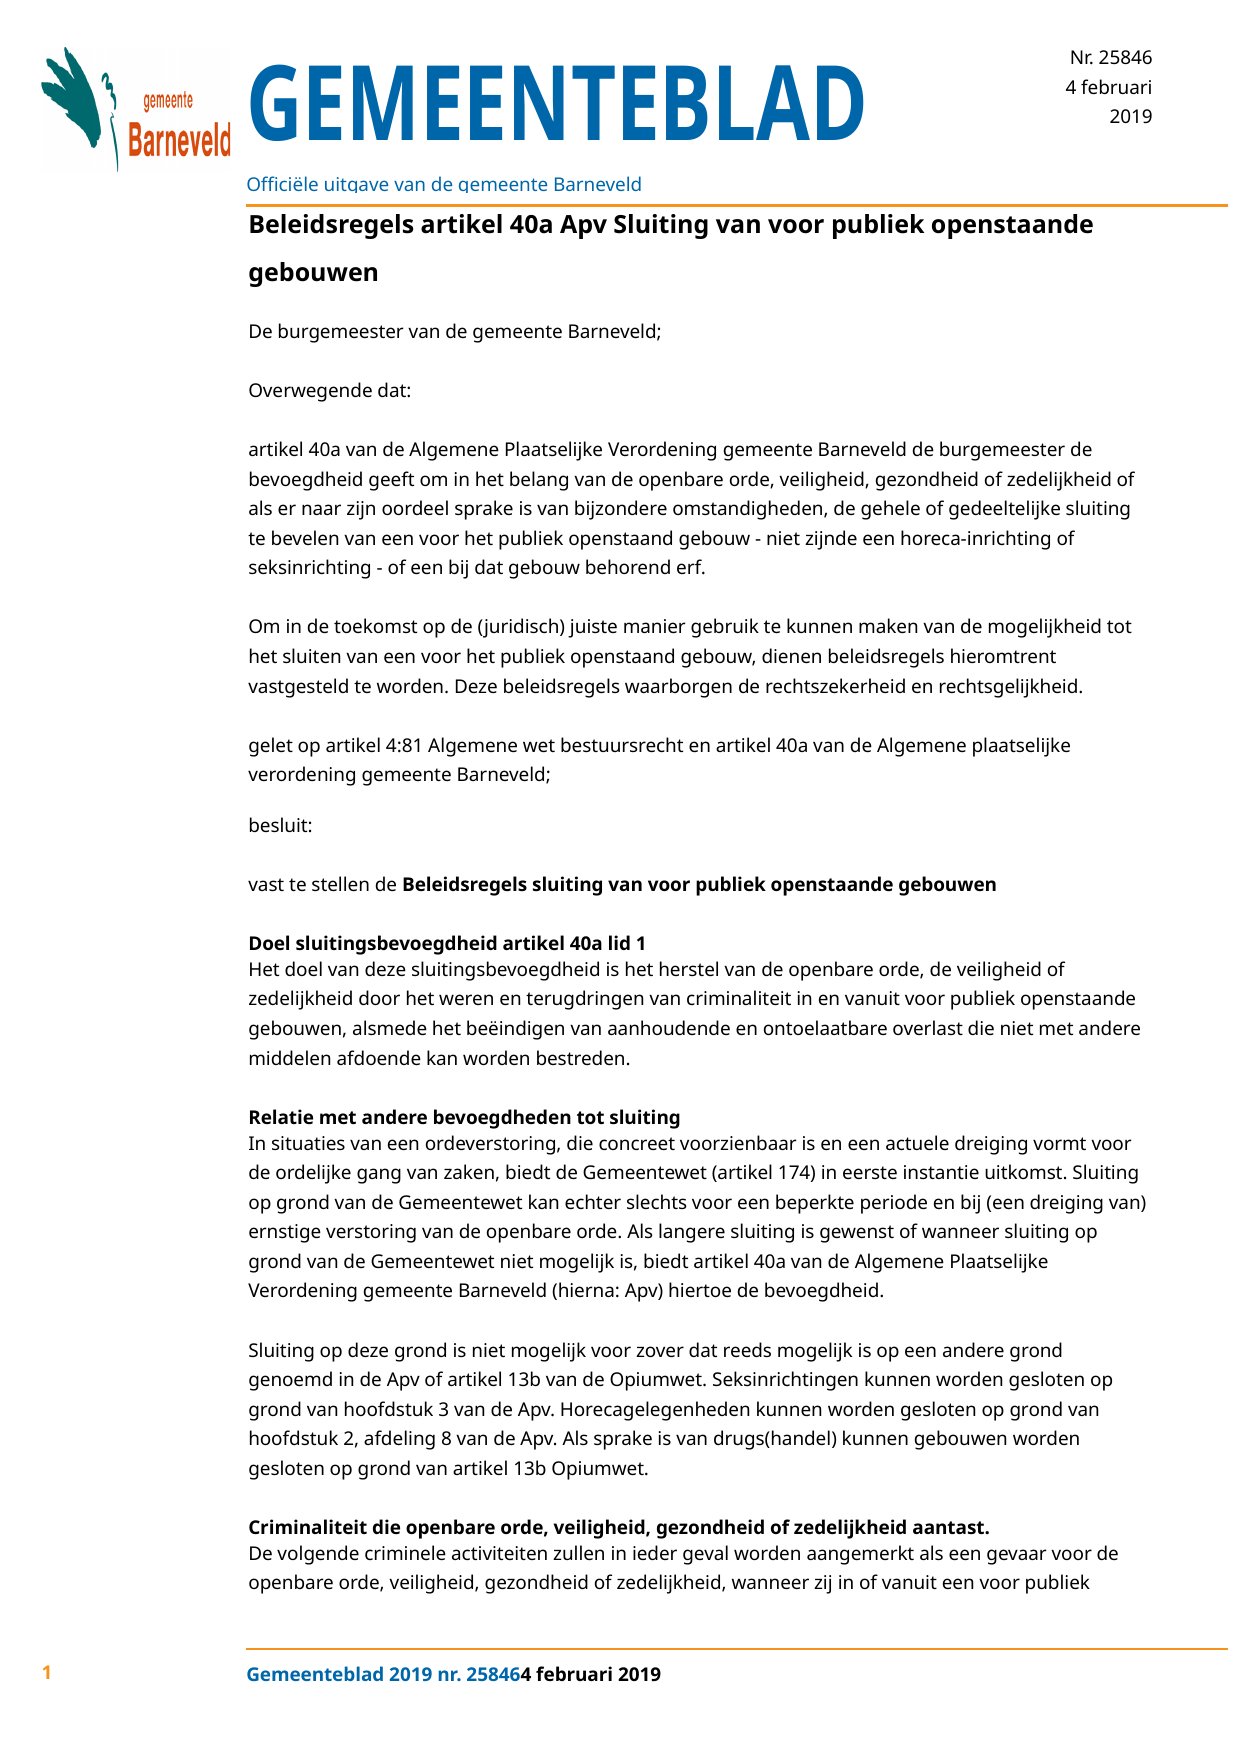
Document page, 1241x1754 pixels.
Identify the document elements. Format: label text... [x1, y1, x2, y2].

text besluit: [248, 812, 1152, 838]
text Overwegende dat: [248, 377, 1152, 403]
text artikel 40a van de Algemene Plaatselijke Verordening gemeente Barneveld de burgemeester de bevoegdheid geeft om in het belang van de openbare orde, veiligheid, gezondheid of zedelijkheid of als er naar zijn oordeel sprake is van bijzondere omstandigheden, de gehele of gedeeltelijke sluiting te bevelen van een voor het publiek openstaand gebouw - niet zijnde een horeca-inrichting of seksinrichting - of een bij dat gebouw behorend erf. [248, 436, 1152, 580]
text In situaties van een ordeverstoring, die concreet voorzienbaar is en een actuele dreiging vormt voor de ordelijke gang van zaken, biedt de Gemeentewet (artikel 174) in eerste instantie uitkomst. Sluiting op grond van de Gemeentewet kan echter slechts voor een beperkte periode en bij (een dreiging van) ernstige verstoring van de openbare orde. Als langere sluiting is gewenst of wanneer sluiting op grond van de Gemeentewet niet mogelijk is, biedt artikel 40a van de Algemene Plaatselijke Verordening gemeente Barneveld (hierna: Apv) hiertoe de bevoegdheid. [248, 1130, 1152, 1303]
text De volgende criminele activiteiten zullen in ieder geval worden aangemerkt als een gevaar voor de openbare orde, veiligheid, gezondheid of zedelijkheid, wanneer zij in of vanuit een voor publiek [248, 1540, 1152, 1595]
text Om in de toekomst op de (juridisch) juiste manier gebruik te kunnen maken van de mogelijkheid tot het sluiten van een voor het publiek openstaand gebouw, dienen beleidsregels hieromtrent vastgesteld te worden. Deze beleidsregels waarborgen de rechtszekerheid en rechtsgelijkheid. [248, 614, 1152, 699]
text Beleidsregels artikel 40a Apv Sluiting van voor publiek openstaande gebouwen [248, 207, 1152, 288]
text Criminaliteit die openbare orde, veiligheid, gezondheid of zedelijkheid aantast. [248, 1514, 1152, 1540]
text Relatie met andere bevoegdheden tot sluiting [248, 1104, 1152, 1130]
text gelet op artikel 4:81 Algemene wet bestuursrecht en artikel 40a van de Algemene plaatselijke verordening gemeente Barneveld; [248, 732, 1152, 787]
text Het doel van deze sluitingsbevoegdheid is het herstel van de openbare orde, de veiligheid of zedelijkheid door het weren en terugdringen van criminaliteit in en vanuit voor publiek openstaande gebouwen, alsmede het beëindigen van aanhoudende en ontoelaatbare overlast die niet met andere middelen afdoende kan worden bestreden. [248, 956, 1152, 1071]
text Doel sluitingsbevoegdheid artikel 40a lid 1 [248, 930, 1152, 956]
picture [41, 47, 231, 172]
text Sluiting op deze grond is niet mogelijk voor zover dat reeds mogelijk is op een andere grond genoemd in de Apv of artikel 13b van de Opiumwet. Seksinrichtingen kunnen worden gesloten op grond van hoofdstuk 3 van de Apv. Horecagelegenheden kunnen worden gesloten op grond van hoofdstuk 2, afdeling 8 van de Apv. Als sprake is van drugs(handel) kunnen gebouwen worden gesloten op grond van artikel 13b Opiumwet. [248, 1337, 1152, 1481]
text vast te stellen de Beleidsregels sluiting van voor publiek openstaande gebouwen [248, 871, 1152, 897]
text De burgemeester van de gemeente Barneveld; [248, 318, 1152, 344]
